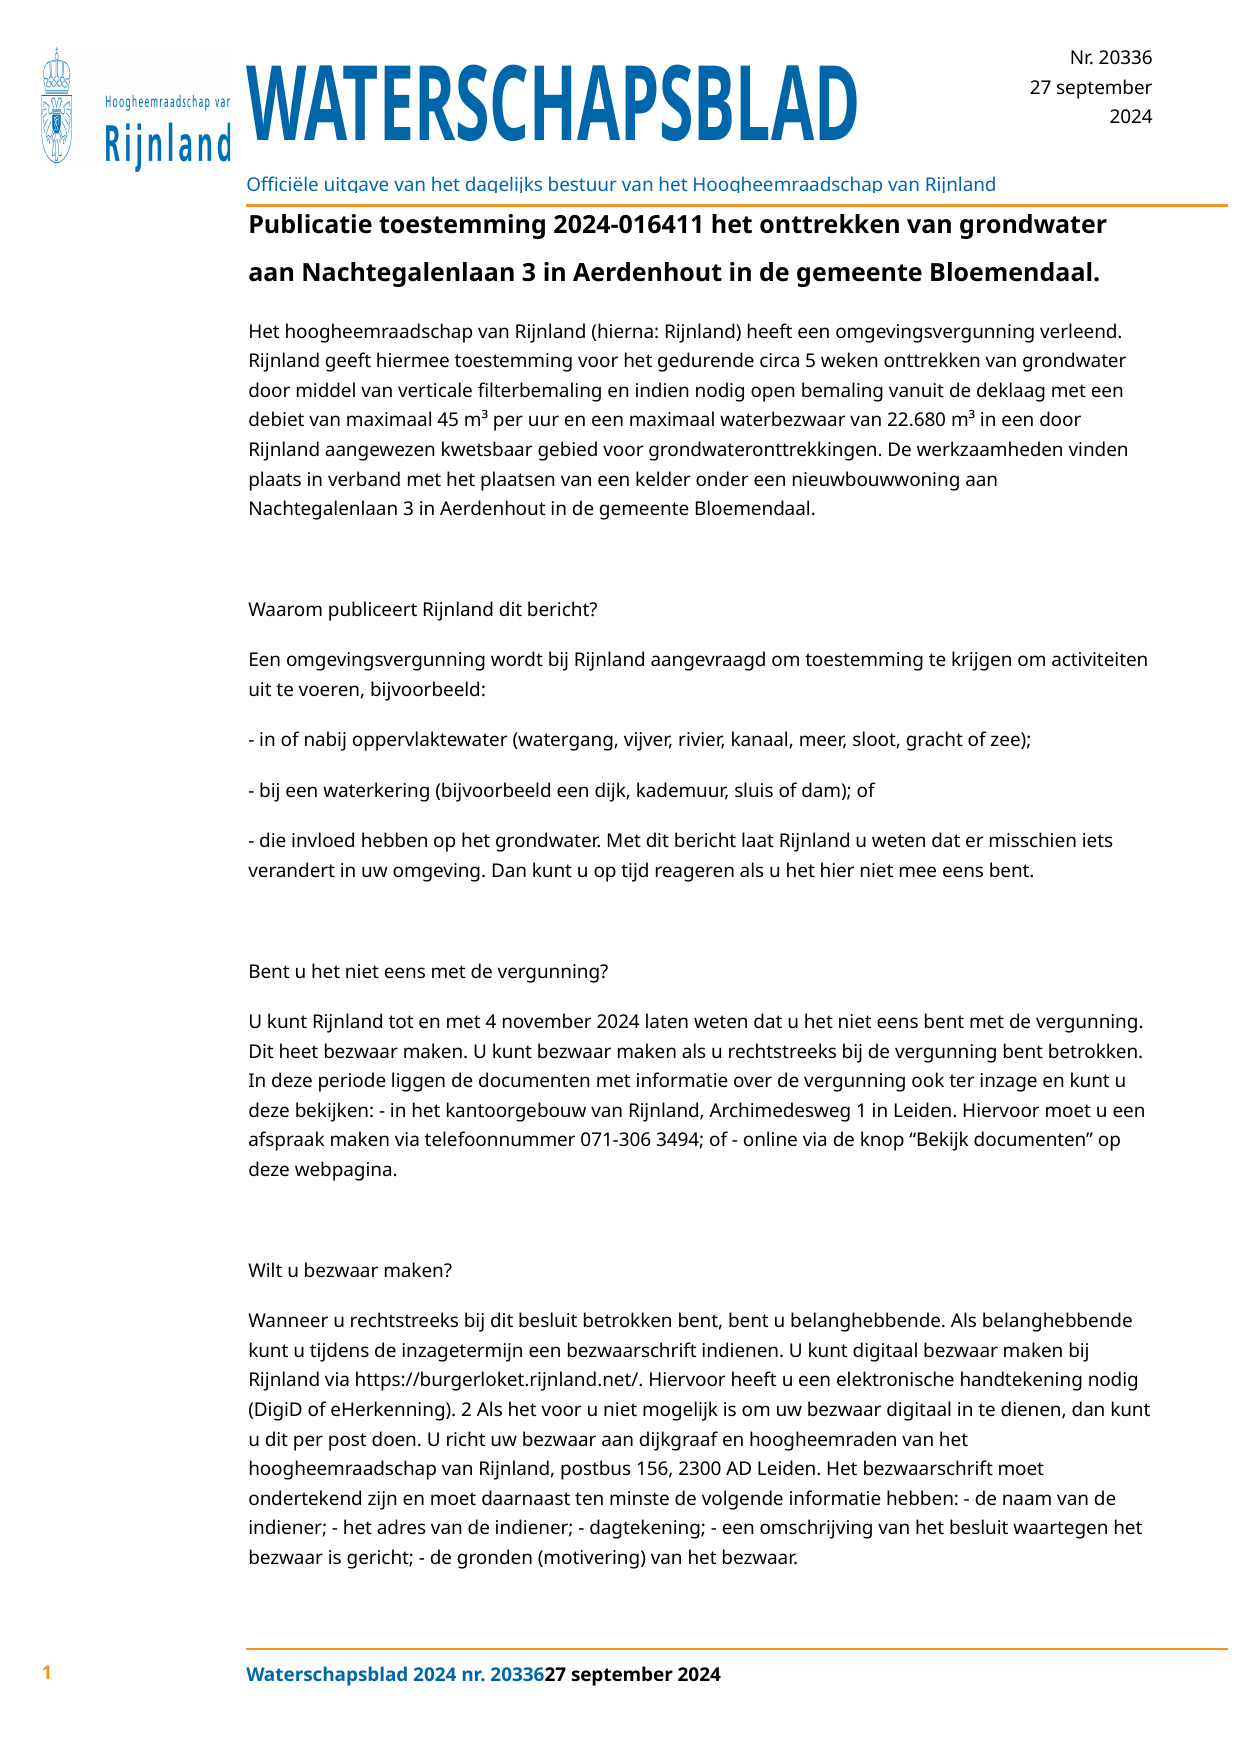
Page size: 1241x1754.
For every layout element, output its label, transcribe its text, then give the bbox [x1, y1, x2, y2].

text Wilt u bezwaar maken? [248, 1257, 1152, 1283]
text Wanneer u rechtstreeks bij dit besluit betrokken bent, bent u belanghebbende. Als belanghebbende kunt u tijdens de inzagetermijn een bezwaarschrift indienen. U kunt digitaal bezwaar maken bij Rijnland via https://burgerloket.rijnland.net/. Hiervoor heeft u een elektronische handtekening nodig (DigiD of eHerkenning). 2 Als het voor u niet mogelijk is om uw bezwaar digitaal in te dienen, dan kunt u dit per post doen. U richt uw bezwaar aan dijkgraaf en hoogheemraden van het hoogheemraadschap van Rijnland, postbus 156, 2300 AD Leiden. Het bezwaarschrift moet ondertekend zijn en moet daarnaast ten minste de volgende informatie hebben: - de naam van de indiener; - het adres van de indiener; - dagtekening; - een omschrijving van het besluit waartegen het bezwaar is gericht; - de gronden (motivering) van het bezwaar. [248, 1307, 1152, 1570]
text - die invloed hebben op het grondwater. Met dit bericht laat Rijnland u weten dat er misschien iets verandert in uw omgeving. Dan kunt u op tijd reageren als u het hier niet mee eens bent. [248, 827, 1152, 883]
text - bij een waterkering (bijvoorbeeld een dijk, kademuur, sluis of dam); of [248, 777, 1152, 803]
text - in of nabij oppervlaktewater (watergang, vijver, rivier, kanaal, meer, sloot, gracht of zee); [248, 727, 1152, 752]
text U kunt Rijnland tot en met 4 november 2024 laten weten dat u het niet eens bent met de vergunning. Dit heet bezwaar maken. U kunt bezwaar maken als u rechtstreeks bij de vergunning bent betrokken. In deze periode liggen de documenten met informatie over de vergunning ook ter inzage en kunt u deze bekijken: - in het kantoorgebouw van Rijnland, Archimedesweg 1 in Leiden. Hiervoor moet u een afspraak maken via telefoonnummer 071-306 3494; of - online via de knop “Bekijk documenten” op deze webpagina. [248, 1008, 1152, 1182]
text Het hoogheemraadschap van Rijnland (hierna: Rijnland) heeft een omgevingsvergunning verleend. Rijnland geeft hiermee toestemming voor het gedurende circa 5 weken onttrekken van grondwater door middel van verticale filterbemaling en indien nodig open bemaling vanuit de deklaag met een debiet van maximaal 45 m³ per uur en een maximaal waterbezwaar van 22.680 m³ in een door Rijnland aangewezen kwetsbaar gebied voor grondwateronttrekkingen. De werkzaamheden vinden plaats in verband met het plaatsen van een kelder onder een nieuwbouwwoning aan Nachtegalenlaan 3 in Aerdenhout in de gemeente Bloemendaal. [248, 318, 1152, 521]
text Een omgevingsvergunning wordt bij Rijnland aangevraagd om toestemming te krijgen om activiteiten uit te voeren, bijvoorbeeld: [248, 647, 1152, 702]
text Waarom publiceert Rijnland dit bericht? [248, 596, 1152, 622]
text Publicatie toestemming 2024-016411 het onttrekken van grondwater aan Nachtegalenlaan 3 in Aerdenhout in de gemeente Bloemendaal. [248, 207, 1152, 288]
text Bent u het niet eens met de vergunning? [248, 958, 1152, 984]
picture [41, 47, 231, 172]
